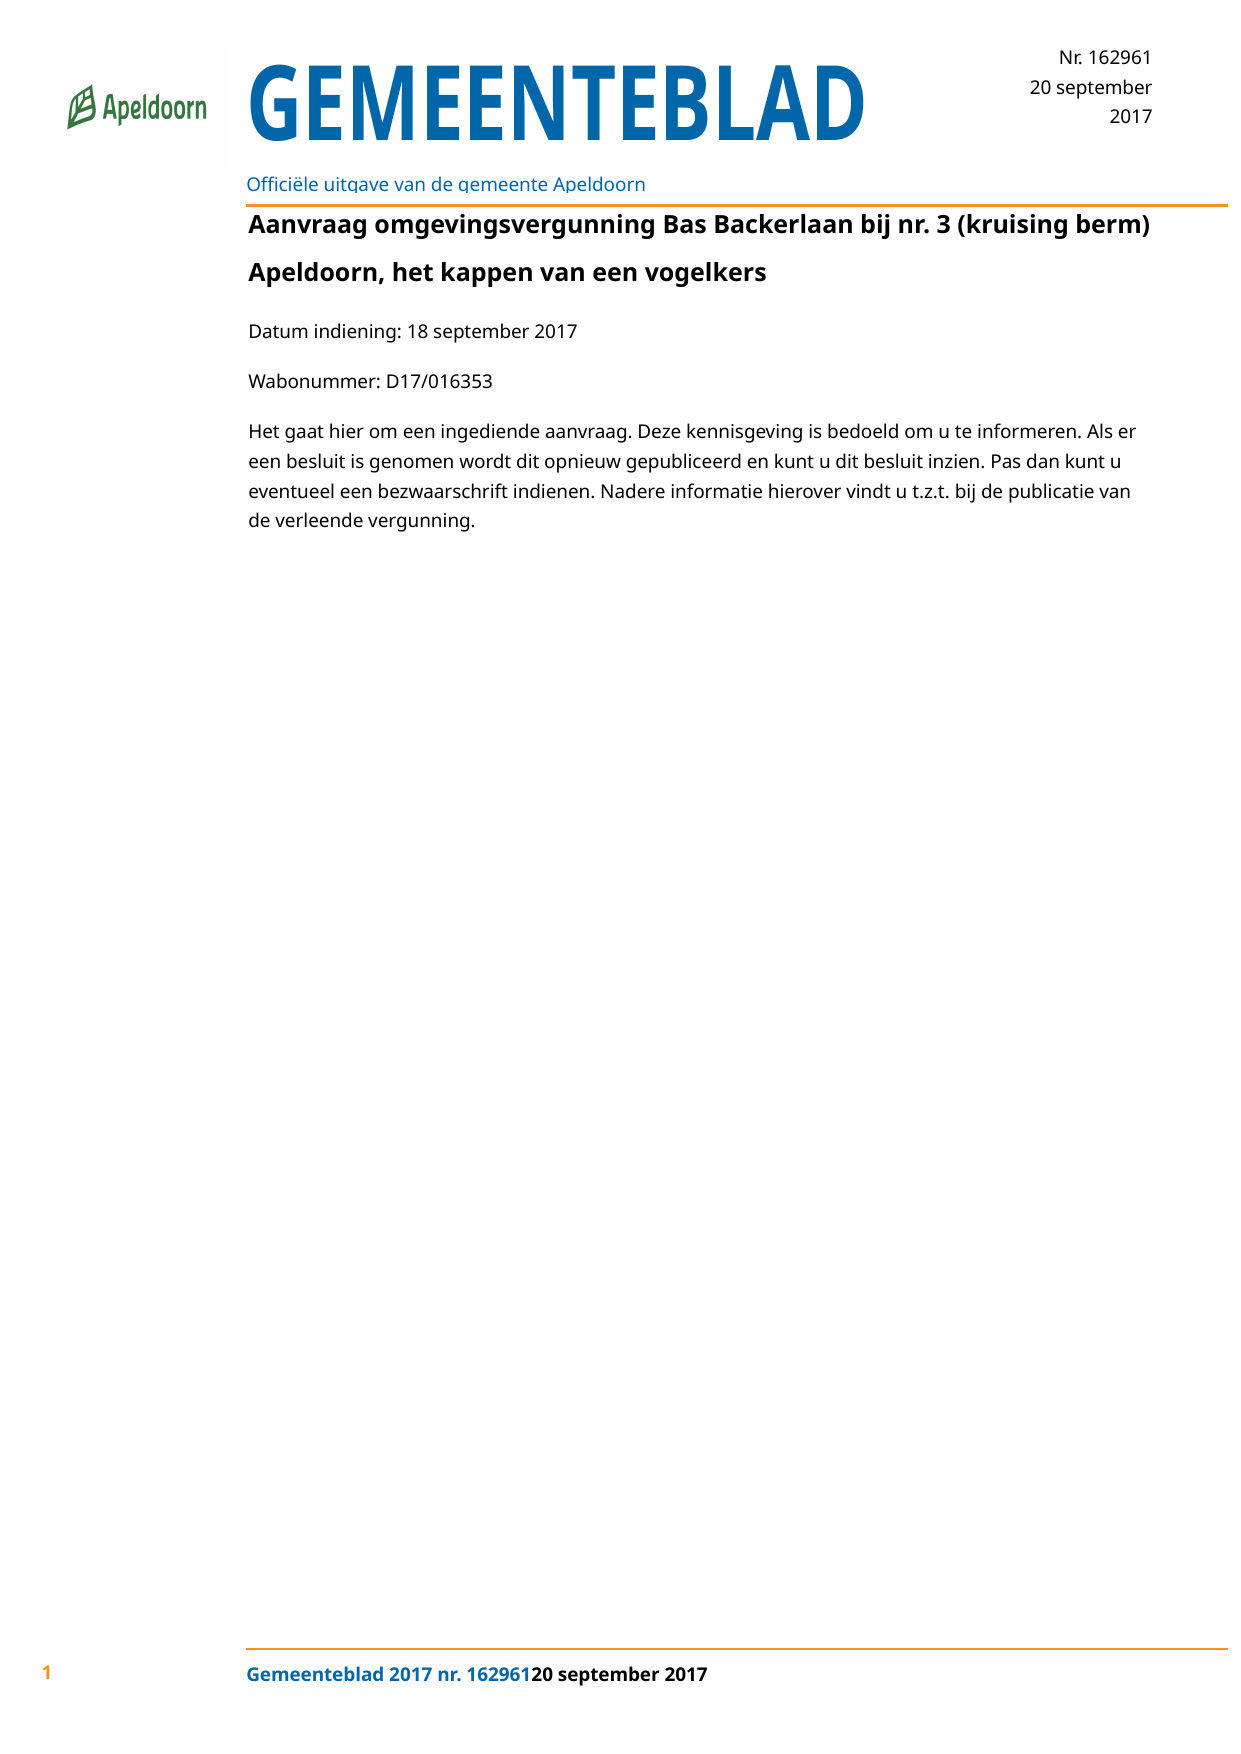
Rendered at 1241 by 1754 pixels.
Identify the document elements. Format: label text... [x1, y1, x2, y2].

text Wabonummer: D17/016353 [248, 368, 1152, 394]
text Aanvraag omgevingsvergunning Bas Backerlaan bij nr. 3 (kruising berm) Apeldoorn, het kappen van een vogelkers [248, 207, 1152, 288]
picture [41, 47, 231, 172]
text Datum indiening: 18 september 2017 [248, 318, 1152, 344]
text Het gaat hier om een ingediende aanvraag. Deze kennisgeving is bedoeld om u te informeren. Als er een besluit is genomen wordt dit opnieuw gepubliceerd en kunt u dit besluit inzien. Pas dan kunt u eventueel een bezwaarschrift indienen. Nadere informatie hierover vindt u t.z.t. bij de publicatie van de verleende vergunning. [248, 419, 1152, 533]
